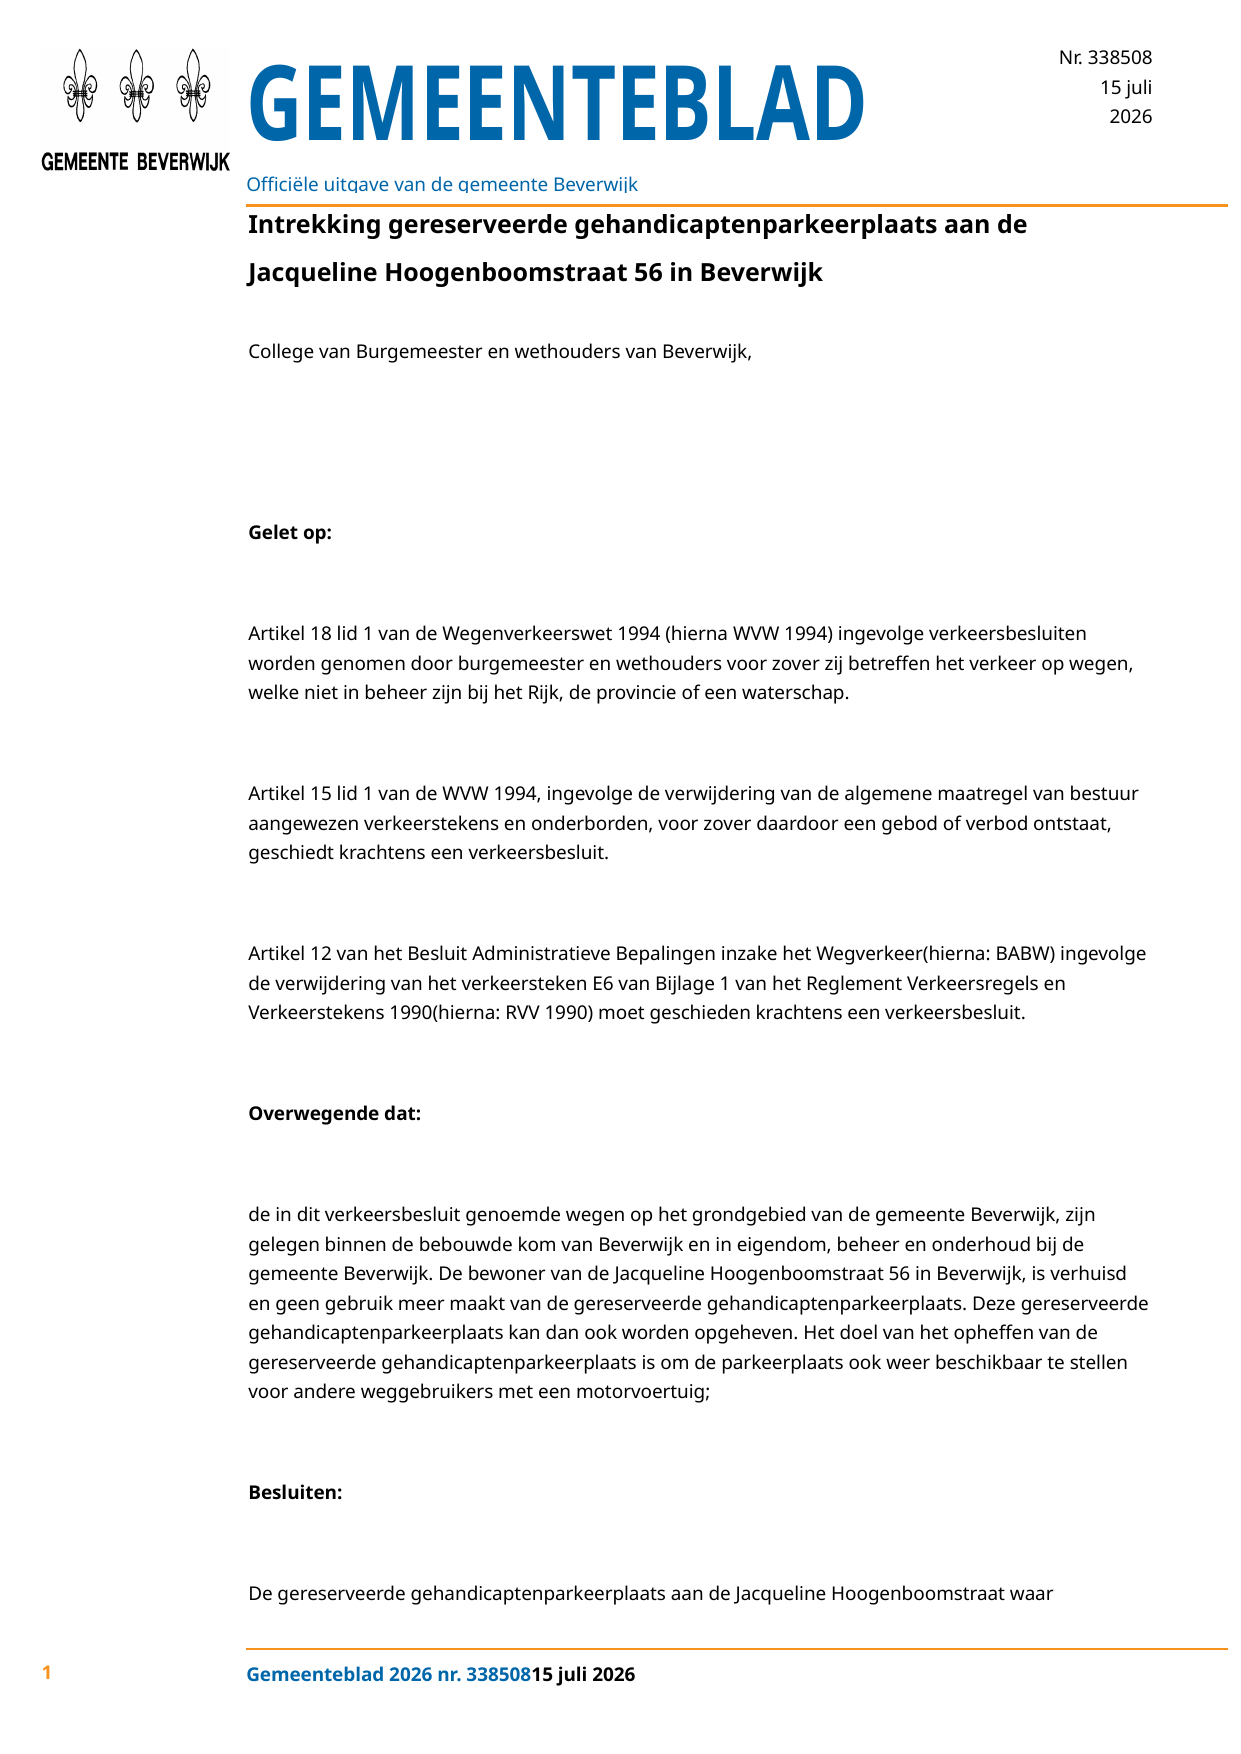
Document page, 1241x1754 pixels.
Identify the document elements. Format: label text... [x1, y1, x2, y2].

text Artikel 18 lid 1 van de Wegenverkeerswet 1994 (hierna WVW 1994) ingevolge verkeersbesluiten worden genomen door burgemeester en wethouders voor zover zij betreffen het verkeer op wegen, welke niet in beheer zijn bij het Rijk, de provincie of een waterschap. [248, 620, 1152, 705]
text de in dit verkeersbesluit genoemde wegen op het grondgebied van de gemeente Beverwijk, zijn gelegen binnen de bebouwde kom van Beverwijk en in eigendom, beheer en onderhoud bij de gemeente Beverwijk. De bewoner van de Jacqueline Hoogenboomstraat 56 in Beverwijk, is verhuisd en geen gebruik meer maakt van de gereserveerde gehandicaptenparkeerplaats. Deze gereserveerde gehandicaptenparkeerplaats kan dan ook worden opgeheven. Het doel van het opheffen van de gereserveerde gehandicaptenparkeerplaats is om de parkeerplaats ook weer beschikbaar te stellen voor andere weggebruikers met een motorvoertuig; [248, 1201, 1152, 1404]
text College van Burgemeester en wethouders van Beverwijk, [248, 339, 1152, 364]
text Intrekking gereserveerde gehandicaptenparkeerplaats aan de Jacqueline Hoogenboomstraat 56 in Beverwijk [248, 207, 1152, 288]
picture [41, 47, 231, 172]
text Artikel 15 lid 1 van de WVW 1994, ingevolge de verwijdering van de algemene maatregel van bestuur aangewezen verkeerstekens en onderborden, voor zover daardoor een gebod of verbod ontstaat, geschiedt krachtens een verkeersbesluit. [248, 780, 1152, 865]
text Overwegende dat: [248, 1100, 1152, 1126]
text Besluiten: [248, 1479, 1152, 1505]
text Gelet op: [248, 519, 1152, 545]
text De gereserveerde gehandicaptenparkeerplaats aan de Jacqueline Hoogenboomstraat waar [248, 1580, 1152, 1606]
text Artikel 12 van het Besluit Administratieve Bepalingen inzake het Wegverkeer(hierna: BABW) ingevolge de verwijdering van het verkeersteken E6 van Bijlage 1 van het Reglement Verkeersregels en Verkeerstekens 1990(hierna: RVV 1990) moet geschieden krachtens een verkeersbesluit. [248, 940, 1152, 1025]
